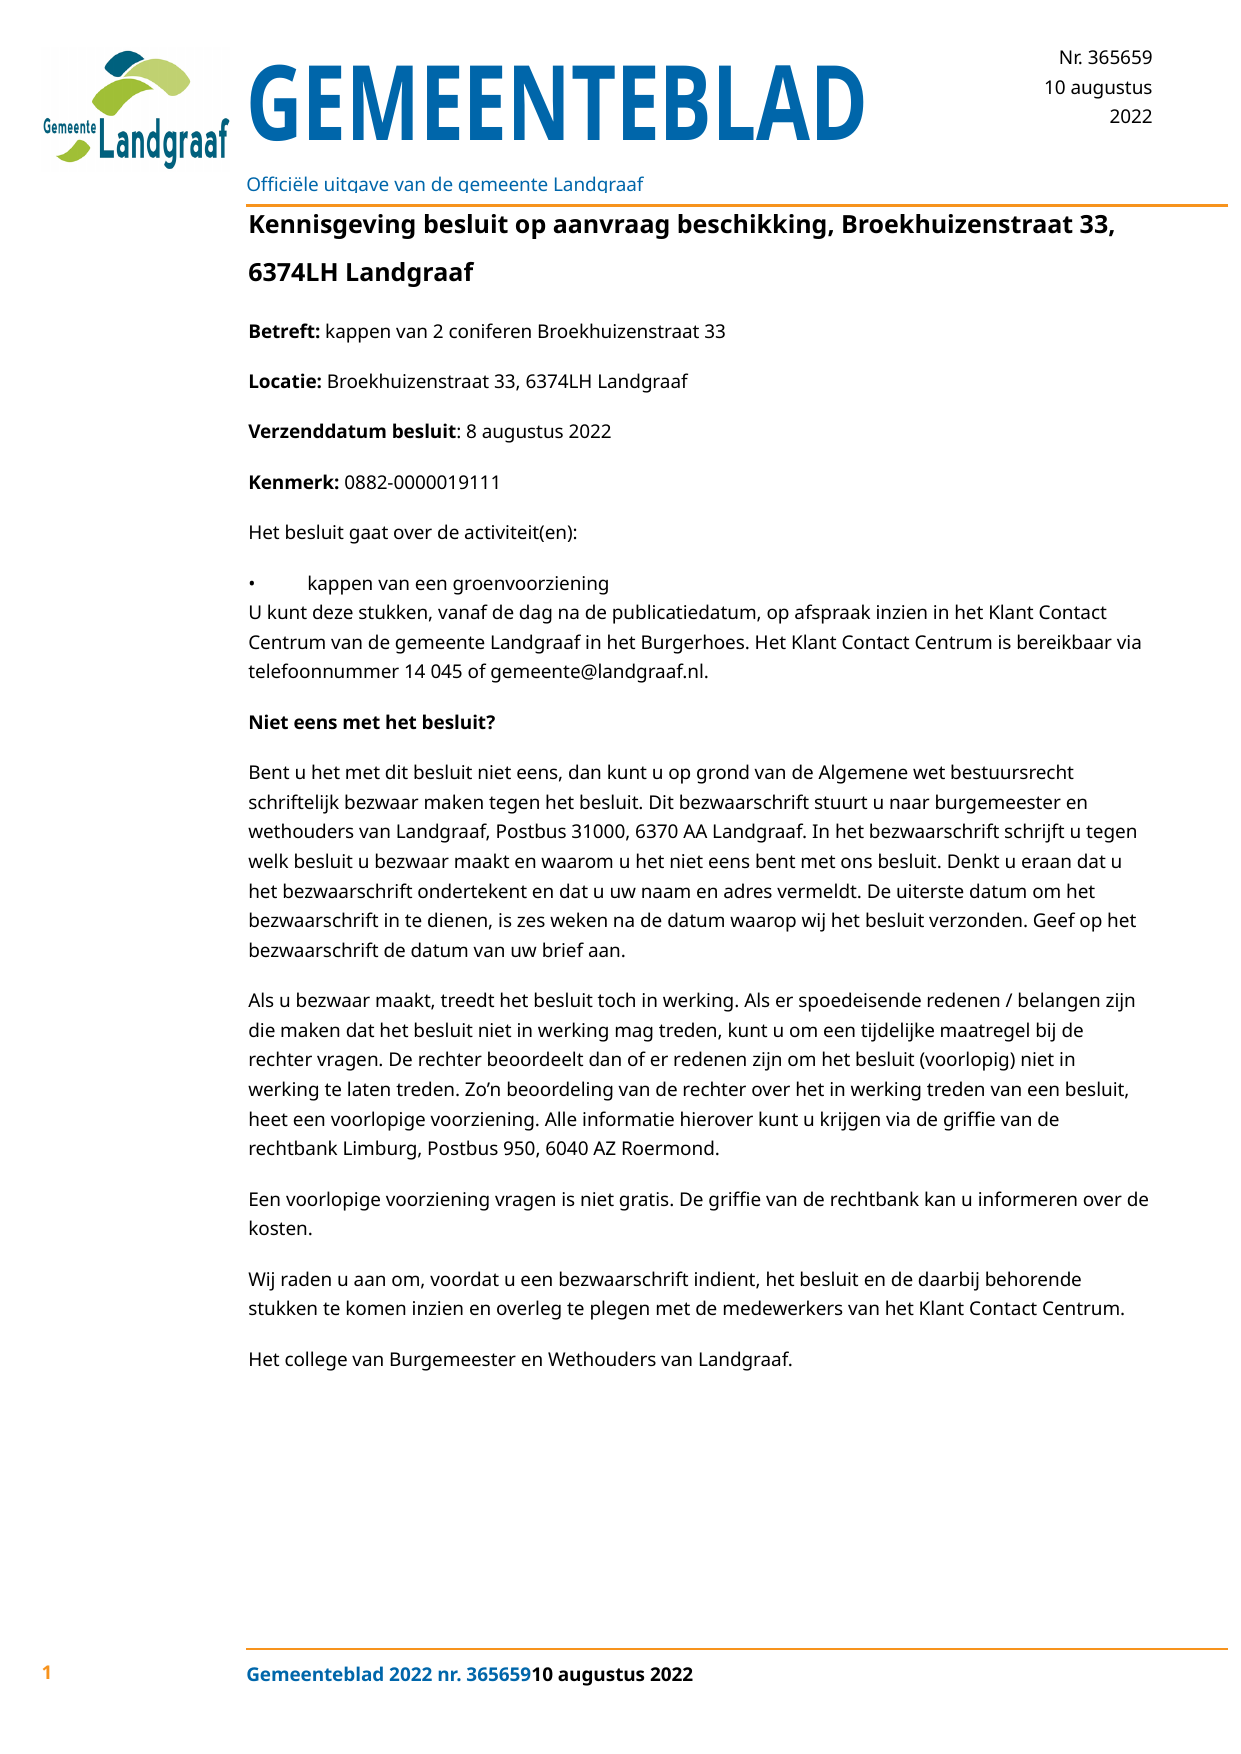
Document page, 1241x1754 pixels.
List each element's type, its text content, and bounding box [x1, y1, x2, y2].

text Kenmerk: 0882-0000019111 [248, 469, 1152, 495]
text Wij raden u aan om, voordat u een bezwaarschrift indient, het besluit en de daarbij behorende stukken te komen inzien en overleg te plegen met de medewerkers van het Klant Contact Centrum. [248, 1266, 1152, 1321]
text Een voorlopige voorziening vragen is niet gratis. De griffie van de rechtbank kan u informeren over de kosten. [248, 1186, 1152, 1241]
text Bent u het met dit besluit niet eens, dan kunt u op grond van de Algemene wet bestuursrecht schriftelijk bezwaar maken tegen het besluit. Dit bezwaarschrift stuurt u naar burgemeester en wethouders van Landgraaf, Postbus 31000, 6370 AA Landgraaf. In het bezwaarschrift schrijft u tegen welk besluit u bezwaar maakt en waarom u het niet eens bent met ons besluit. Denkt u eraan dat u het bezwaarschrift ondertekent en dat u uw naam en adres vermeldt. De uiterste datum om het bezwaarschrift in te dienen, is zes weken na de datum waarop wij het besluit verzonden. Geef op het bezwaarschrift de datum van uw brief aan. [248, 759, 1152, 963]
text Het besluit gaat over de activiteit(en): [248, 519, 1152, 545]
text Locatie: Broekhuizenstraat 33, 6374LH Landgraaf [248, 368, 1152, 394]
picture [41, 47, 231, 172]
text Als u bezwaar maakt, treedt het besluit toch in werking. Als er spoedeisende redenen / belangen zijn die maken dat het besluit niet in werking mag treden, kunt u om een tijdelijke maatregel bij de rechter vragen. De rechter beoordeelt dan of er redenen zijn om het besluit (voorlopig) niet in werking te laten treden. Zo’n beoordeling van de rechter over het in werking treden van een besluit, heet een voorlopige voorziening. Alle informatie hierover kunt u krijgen via de griffie van de rechtbank Limburg, Postbus 950, 6040 AZ Roermond. [248, 987, 1152, 1161]
text Niet eens met het besluit? [248, 709, 1152, 735]
text Verzenddatum besluit: 8 augustus 2022 [248, 419, 1152, 444]
text Kennisgeving besluit op aanvraag beschikking, Broekhuizenstraat 33, 6374LH Landgraaf [248, 207, 1152, 288]
list kappen van een groenvoorziening [248, 570, 1152, 596]
text Betreft: kappen van 2 coniferen Broekhuizenstraat 33 [248, 318, 1152, 344]
text U kunt deze stukken, vanaf de dag na de publicatiedatum, op afspraak inzien in het Klant Contact Centrum van de gemeente Landgraaf in het Burgerhoes. Het Klant Contact Centrum is bereikbaar via telefoonnummer 14 045 of gemeente@landgraaf.nl. [248, 599, 1152, 684]
text Het college van Burgemeester en Wethouders van Landgraaf. [248, 1346, 1152, 1372]
